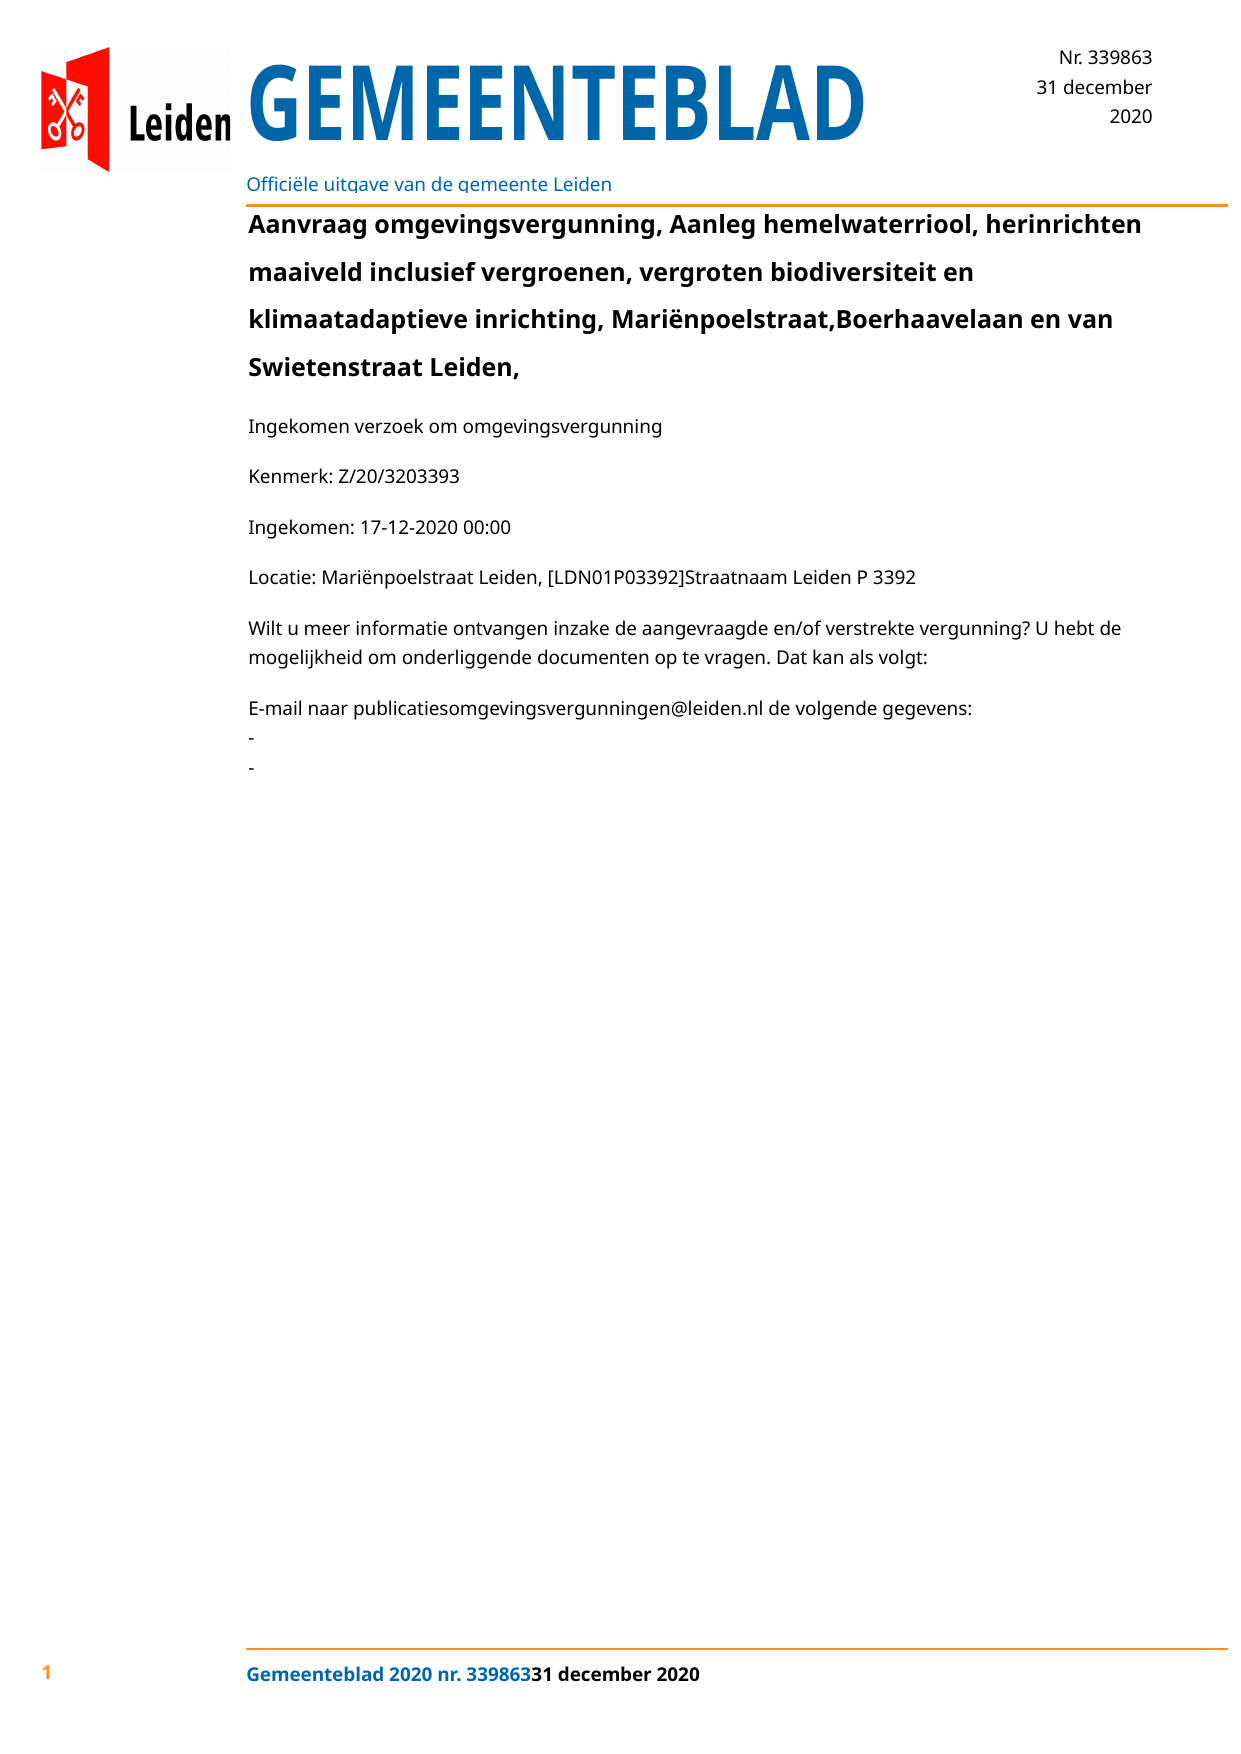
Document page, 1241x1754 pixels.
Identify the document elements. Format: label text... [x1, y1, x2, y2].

text Ingekomen: 17-12-2020 00:00 [248, 514, 1152, 540]
text E-mail naar publicatiesomgevingsvergunningen@leiden.nl de volgende gegevens: [248, 695, 1152, 721]
text Wilt u meer informatie ontvangen inzake de aangevraagde en/of verstrekte vergunning? U hebt de mogelijkheid om onderliggende documenten op te vragen. Dat kan als volgt: [248, 615, 1152, 670]
text Aanvraag omgevingsvergunning, Aanleg hemelwaterriool, herinrichten maaiveld inclusief vergroenen, vergroten biodiversiteit en klimaatadaptieve inrichting, Mariënpoelstraat,Boerhaavelaan en van Swietenstraat Leiden, [248, 207, 1152, 384]
picture [41, 47, 231, 172]
text Kenmerk: Z/20/3203393 [248, 463, 1152, 489]
text Locatie: Mariënpoelstraat Leiden, [LDN01P03392]Straatnaam Leiden P 3392 [248, 564, 1152, 590]
text Ingekomen verzoek om omgevingsvergunning [248, 413, 1152, 439]
